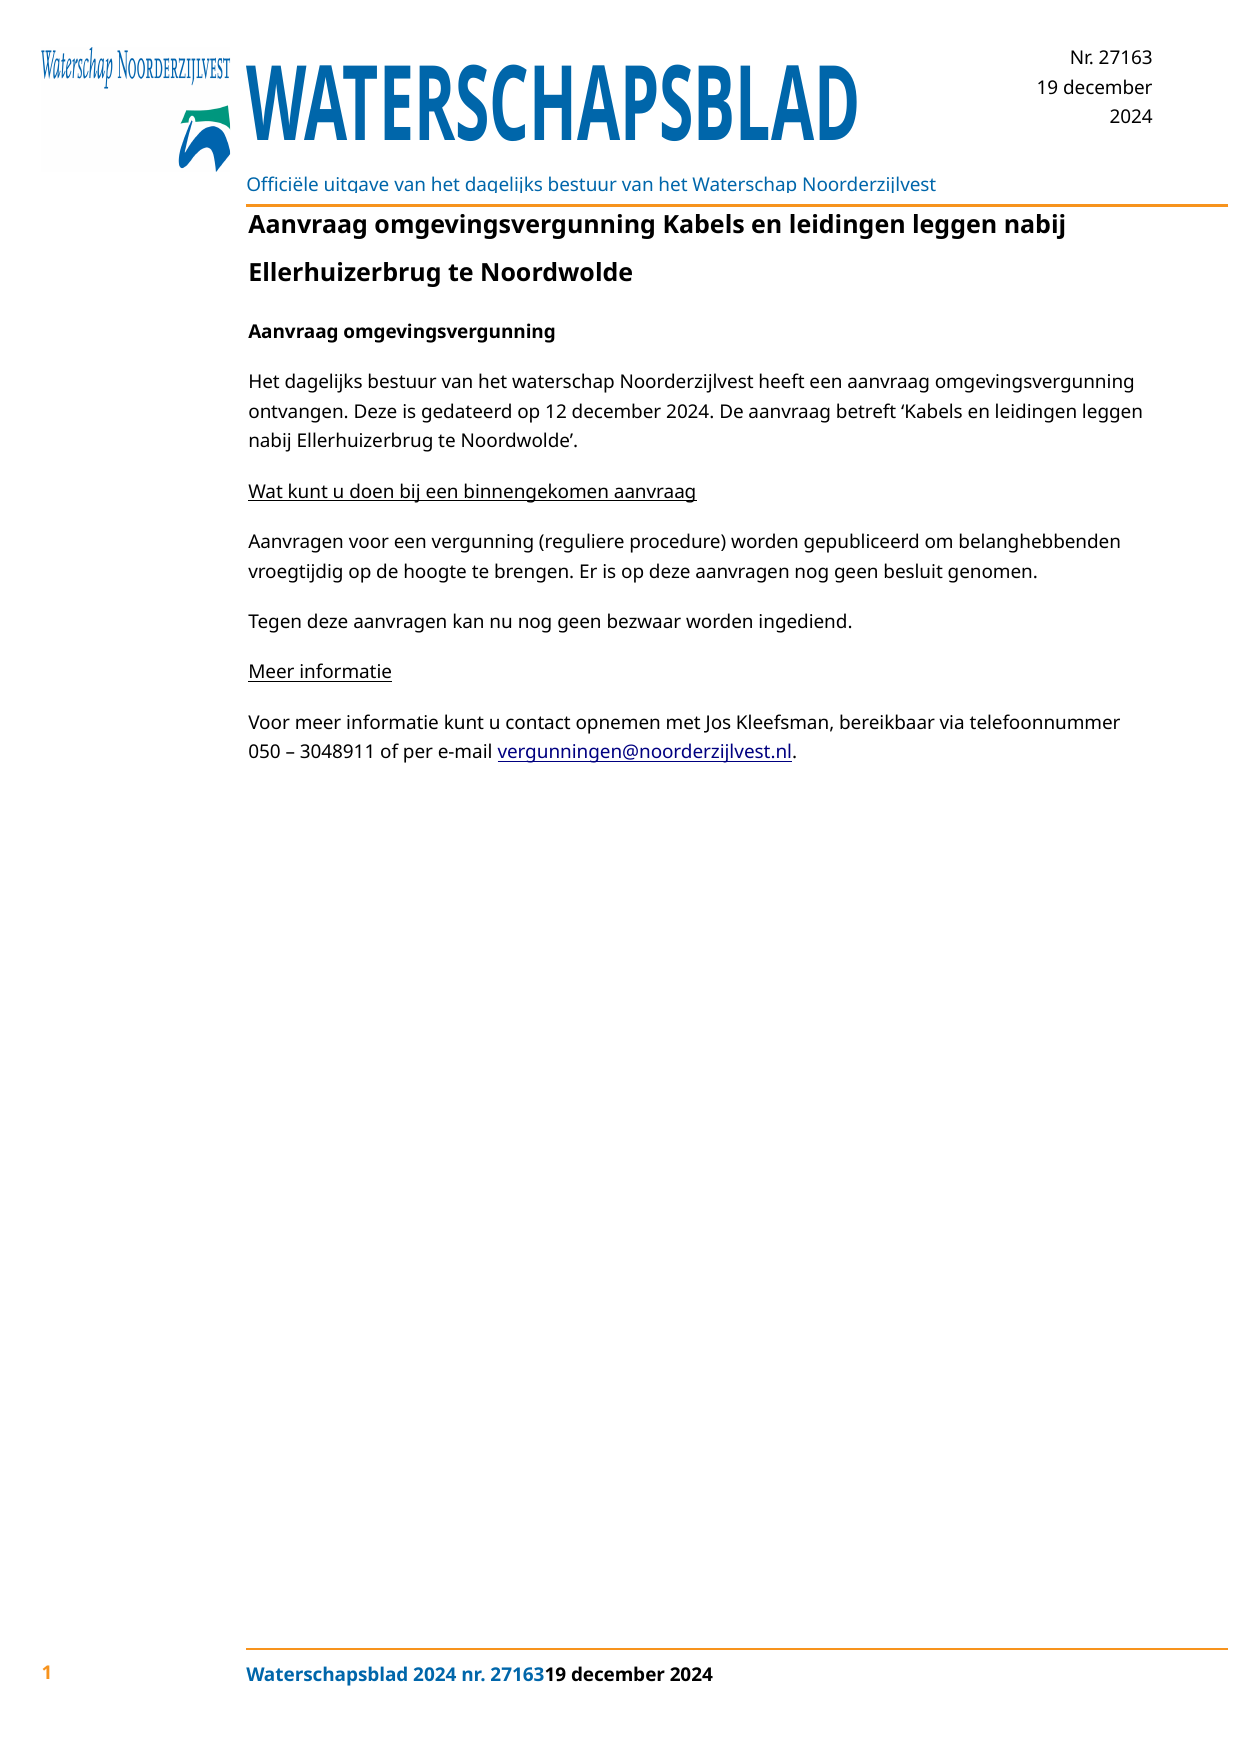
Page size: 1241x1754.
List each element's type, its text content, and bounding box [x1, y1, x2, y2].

text Het dagelijks bestuur van het waterschap Noorderzijlvest heeft een aanvraag omgevingsvergunning ontvangen. Deze is gedateerd op 12 december 2024. De aanvraag betreft ‘Kabels en leidingen leggen nabij Ellerhuizerbrug te Noordwolde’. [248, 368, 1152, 453]
text Meer informatie [248, 659, 1152, 684]
picture [41, 47, 231, 172]
text Aanvraag omgevingsvergunning Kabels en leidingen leggen nabij Ellerhuizerbrug te Noordwolde [248, 207, 1152, 288]
text Tegen deze aanvragen kan nu nog geen bezwaar worden ingediend. [248, 608, 1152, 634]
text Wat kunt u doen bij een binnengekomen aanvraag [248, 478, 1152, 504]
text Aanvragen voor een vergunning (reguliere procedure) worden gepubliceerd om belanghebbenden vroegtijdig op de hoogte te brengen. Er is op deze aanvragen nog geen besluit genomen. [248, 528, 1152, 584]
text Aanvraag omgevingsvergunning [248, 318, 1152, 344]
text Voor meer informatie kunt u contact opnemen met Jos Kleefsman, bereikbaar via telefoonnummer 050 – 3048911 of per e-mail vergunningen@noorderzijlvest.nl. [248, 709, 1152, 764]
